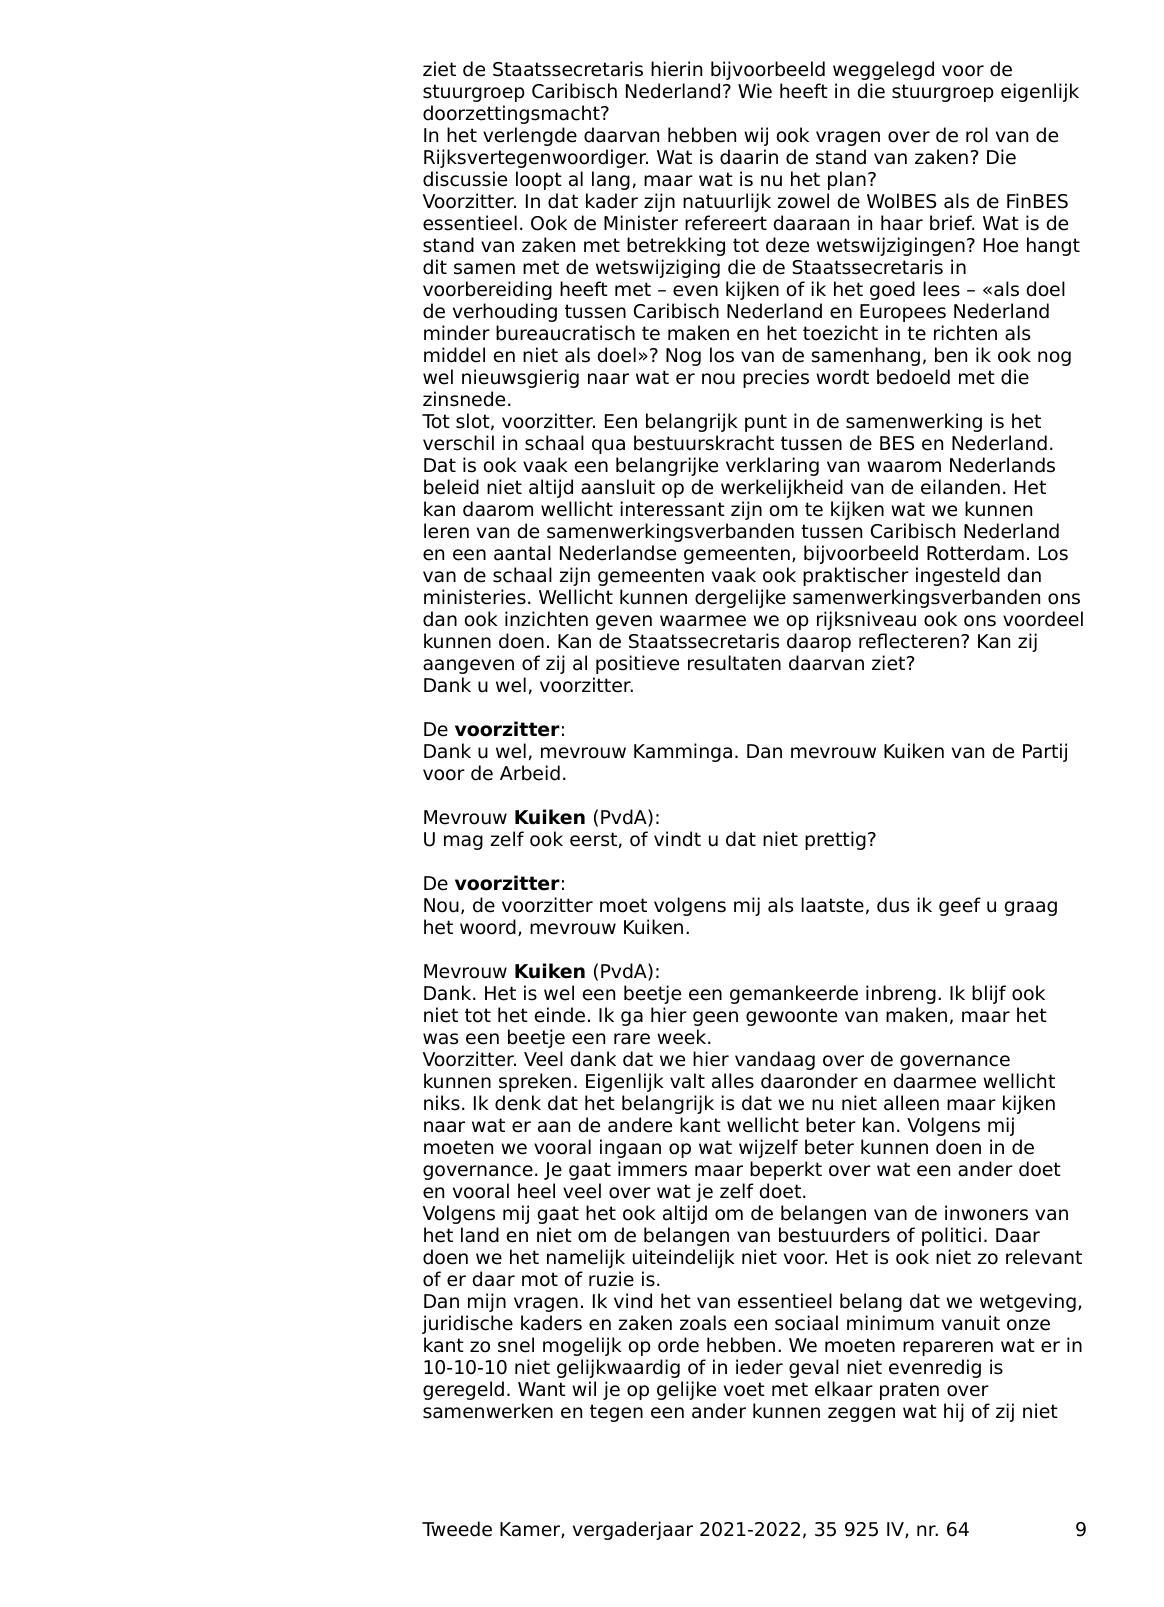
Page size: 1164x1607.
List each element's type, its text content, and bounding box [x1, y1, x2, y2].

text Mevrouw Kuiken (PvdA): [422, 807, 1087, 829]
text Tot slot, voorzitter. Een belangrijk punt in de samenwerking is het verschil in schaal qua bestuurskracht tussen de BES en Nederland. Dat is ook vaak een belangrijke verklaring van waarom Nederlands beleid niet altijd aansluit op de werkelijkheid van de eilanden. Het kan daarom wellicht interessant zijn om te kijken wat we kunnen leren van de samenwerkingsverbanden tussen Caribisch Nederland en een aantal Nederlandse gemeenten, bijvoorbeeld Rotterdam. Los van de schaal zijn gemeenten vaak ook praktischer ingesteld dan ministeries. Wellicht kunnen dergelijke samenwerkingsverbanden ons dan ook inzichten geven waarmee we op rijksniveau ook ons voordeel kunnen doen. Kan de Staatssecretaris daarop reflecteren? Kan zij aangeven of zij al positieve resultaten daarvan ziet? [422, 411, 1087, 674]
text Nou, de voorzitter moet volgens mij als laatste, dus ik geef u graag het woord, mevrouw Kuiken. [422, 895, 1087, 939]
text Mevrouw Kuiken (PvdA): [422, 961, 1087, 983]
text De voorzitter: [422, 873, 1087, 895]
text Dank u wel, mevrouw Kamminga. Dan mevrouw Kuiken van de Partij voor de Arbeid. [422, 741, 1087, 784]
text U mag zelf ook eerst, of vindt u dat niet prettig? [422, 829, 1087, 851]
text Voorzitter. Veel dank dat we hier vandaag over de governance kunnen spreken. Eigenlijk valt alles daaronder en daarmee wellicht niks. Ik denk dat het belangrijk is dat we nu niet alleen maar kijken naar wat er aan de andere kant wellicht beter kan. Volgens mij moeten we vooral ingaan op wat wijzelf beter kunnen doen in de governance. Je gaat immers maar beperkt over wat een ander doet en vooral heel veel over wat je zelf doet. [422, 1049, 1087, 1203]
text Dank. Het is wel een beetje een gemankeerde inbreng. Ik blijf ook niet tot het einde. Ik ga hier geen gewoonte van maken, maar het was een beetje een rare week. [422, 983, 1087, 1049]
text De voorzitter: [422, 719, 1087, 741]
text Volgens mij gaat het ook altijd om de belangen van de inwoners van het land en niet om de belangen van bestuurders of politici. Daar doen we het namelijk uiteindelijk niet voor. Het is ook niet zo relevant of er daar mot of ruzie is. [422, 1203, 1087, 1291]
text Dan mijn vragen. Ik vind het van essentieel belang dat we wetgeving, juridische kaders en zaken zoals een sociaal minimum vanuit onze kant zo snel mogelijk op orde hebben. We moeten repareren wat er in 10-10-10 niet gelijkwaardig of in ieder geval niet evenredig is geregeld. Want wil je op gelijke voet met elkaar praten over samenwerken en tegen een ander kunnen zeggen wat hij of zij niet [422, 1291, 1087, 1423]
text ziet de Staatssecretaris hierin bijvoorbeeld weggelegd voor de stuurgroep Caribisch Nederland? Wie heeft in die stuurgroep eigenlijk doorzettingsmacht? [422, 59, 1087, 125]
text Dank u wel, voorzitter. [422, 674, 1087, 696]
text In het verlengde daarvan hebben wij ook vragen over de rol van de Rijksvertegenwoordiger. Wat is daarin de stand van zaken? Die discussie loopt al lang, maar wat is nu het plan? [422, 125, 1087, 191]
text Voorzitter. In dat kader zijn natuurlijk zowel de WolBES als de FinBES essentieel. Ook de Minister refereert daaraan in haar brief. Wat is de stand van zaken met betrekking tot deze wetswijzigingen? Hoe hangt dit samen met de wetswijziging die de Staatssecretaris in voorbereiding heeft met – even kijken of ik het goed lees – «als doel de verhouding tussen Caribisch Nederland en Europees Nederland minder bureaucratisch te maken en het toezicht in te richten als middel en niet als doel»? Nog los van de samenhang, ben ik ook nog wel nieuwsgierig naar wat er nou precies wordt bedoeld met die zinsnede. [422, 191, 1087, 411]
